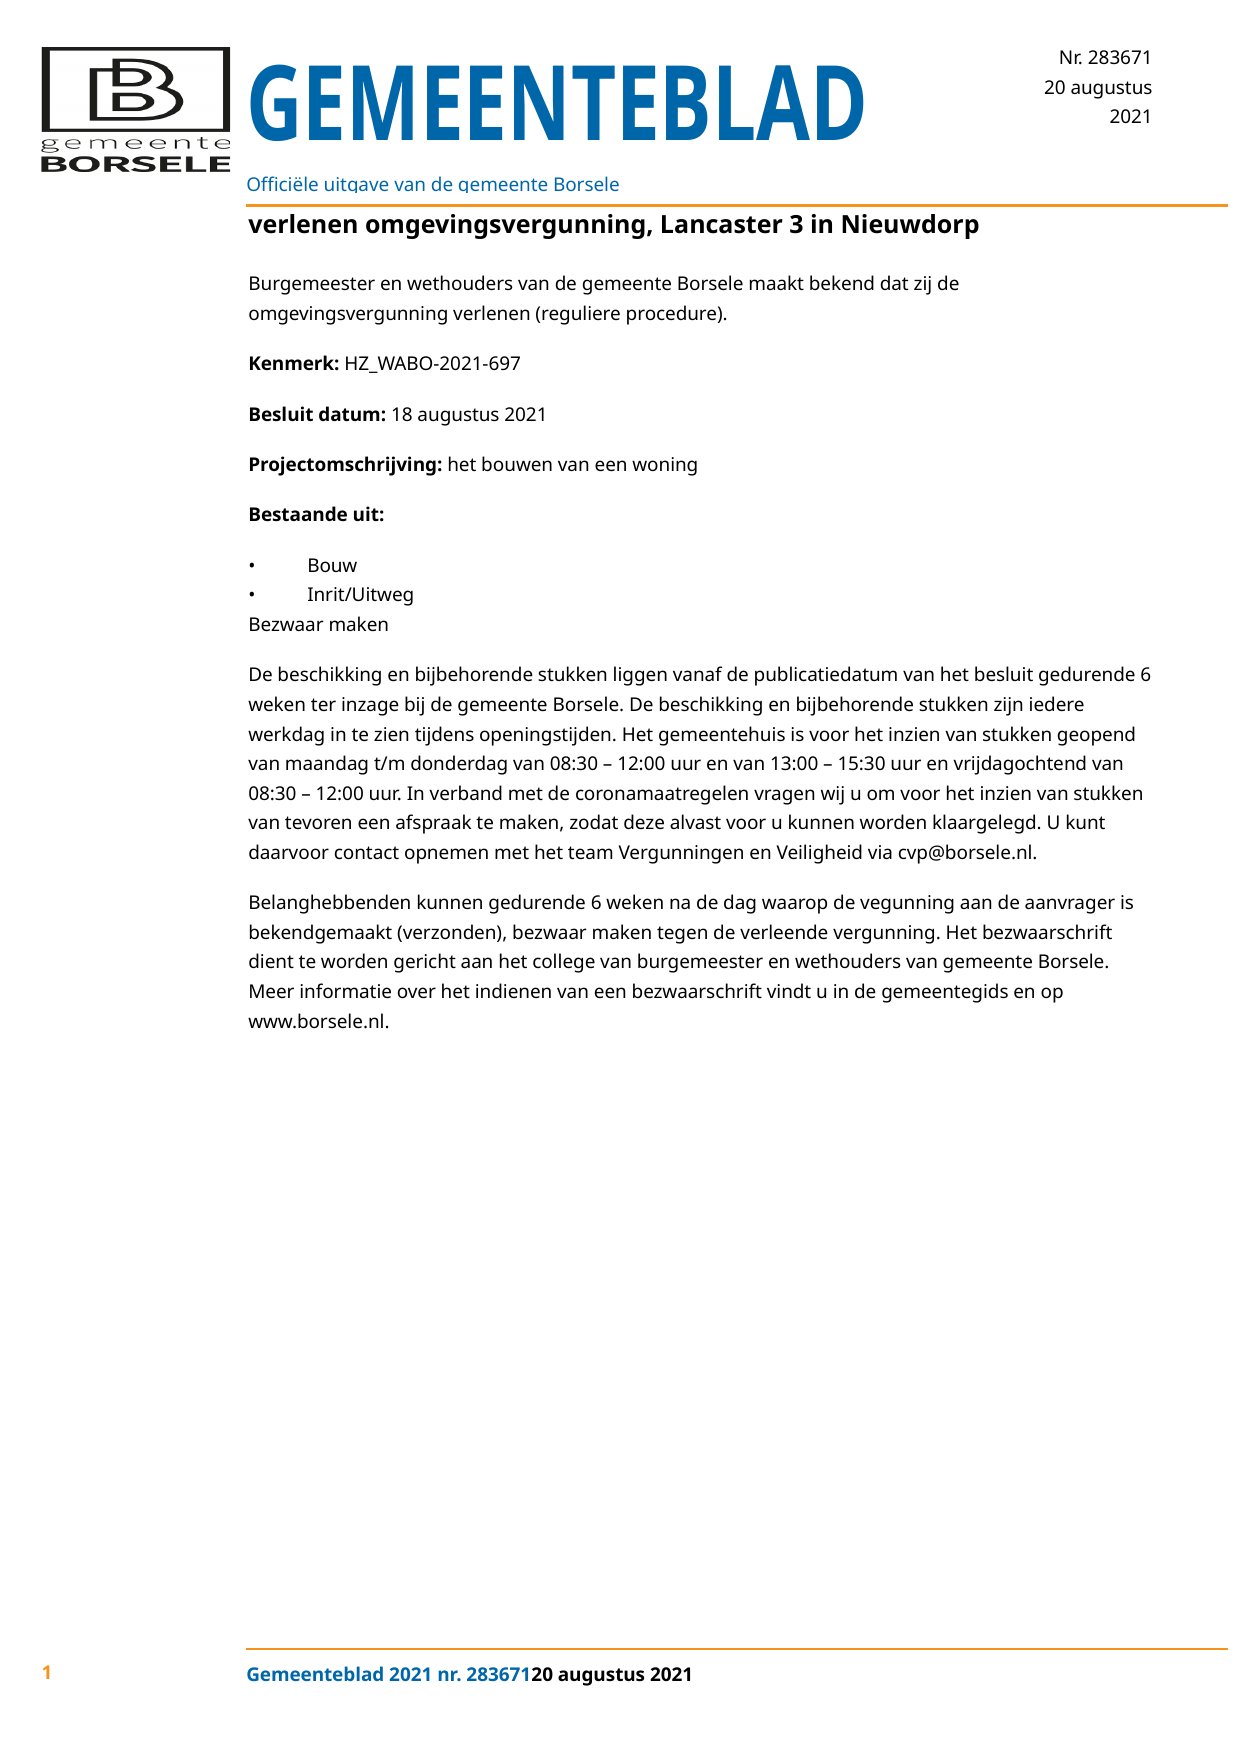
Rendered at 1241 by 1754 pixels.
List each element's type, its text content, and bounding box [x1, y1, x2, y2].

text verlenen omgevingsvergunning, Lancaster 3 in Nieuwdorp [248, 207, 1152, 241]
text Bezwaar maken [248, 611, 1152, 637]
list Bouw [248, 552, 1152, 578]
text Besluit datum: 18 augustus 2021 [248, 401, 1152, 426]
list Inrit/Uitweg [248, 582, 1152, 607]
text Projectomschrijving: het bouwen van een woning [248, 451, 1152, 477]
text Burgemeester en wethouders van de gemeente Borsele maakt bekend dat zij de omgevingsvergunning verlenen (reguliere procedure). [248, 270, 1152, 326]
text Bestaande uit: [248, 502, 1152, 527]
text De beschikking en bijbehorende stukken liggen vanaf de publicatiedatum van het besluit gedurende 6 weken ter inzage bij de gemeente Borsele. De beschikking en bijbehorende stukken zijn iedere werkdag in te zien tijdens openingstijden. Het gemeentehuis is voor het inzien van stukken geopend van maandag t/m donderdag van 08:30 – 12:00 uur en van 13:00 – 15:30 uur en vrijdagochtend van 08:30 – 12:00 uur. In verband met de coronamaatregelen vragen wij u om voor het inzien van stukken van tevoren een afspraak te maken, zodat deze alvast voor u kunnen worden klaargelegd. U kunt daarvoor contact opnemen met het team Vergunningen en Veiligheid via cvp@borsele.nl. [248, 662, 1152, 865]
picture [41, 47, 231, 172]
text Belanghebbenden kunnen gedurende 6 weken na de dag waarop de vegunning aan de aanvrager is bekendgemaakt (verzonden), bezwaar maken tegen de verleende vergunning. Het bezwaarschrift dient te worden gericht aan het college van burgemeester en wethouders van gemeente Borsele. Meer informatie over het indienen van een bezwaarschrift vindt u in de gemeentegids en op www.borsele.nl. [248, 889, 1152, 1033]
text Kenmerk: HZ_WABO-2021-697 [248, 350, 1152, 376]
